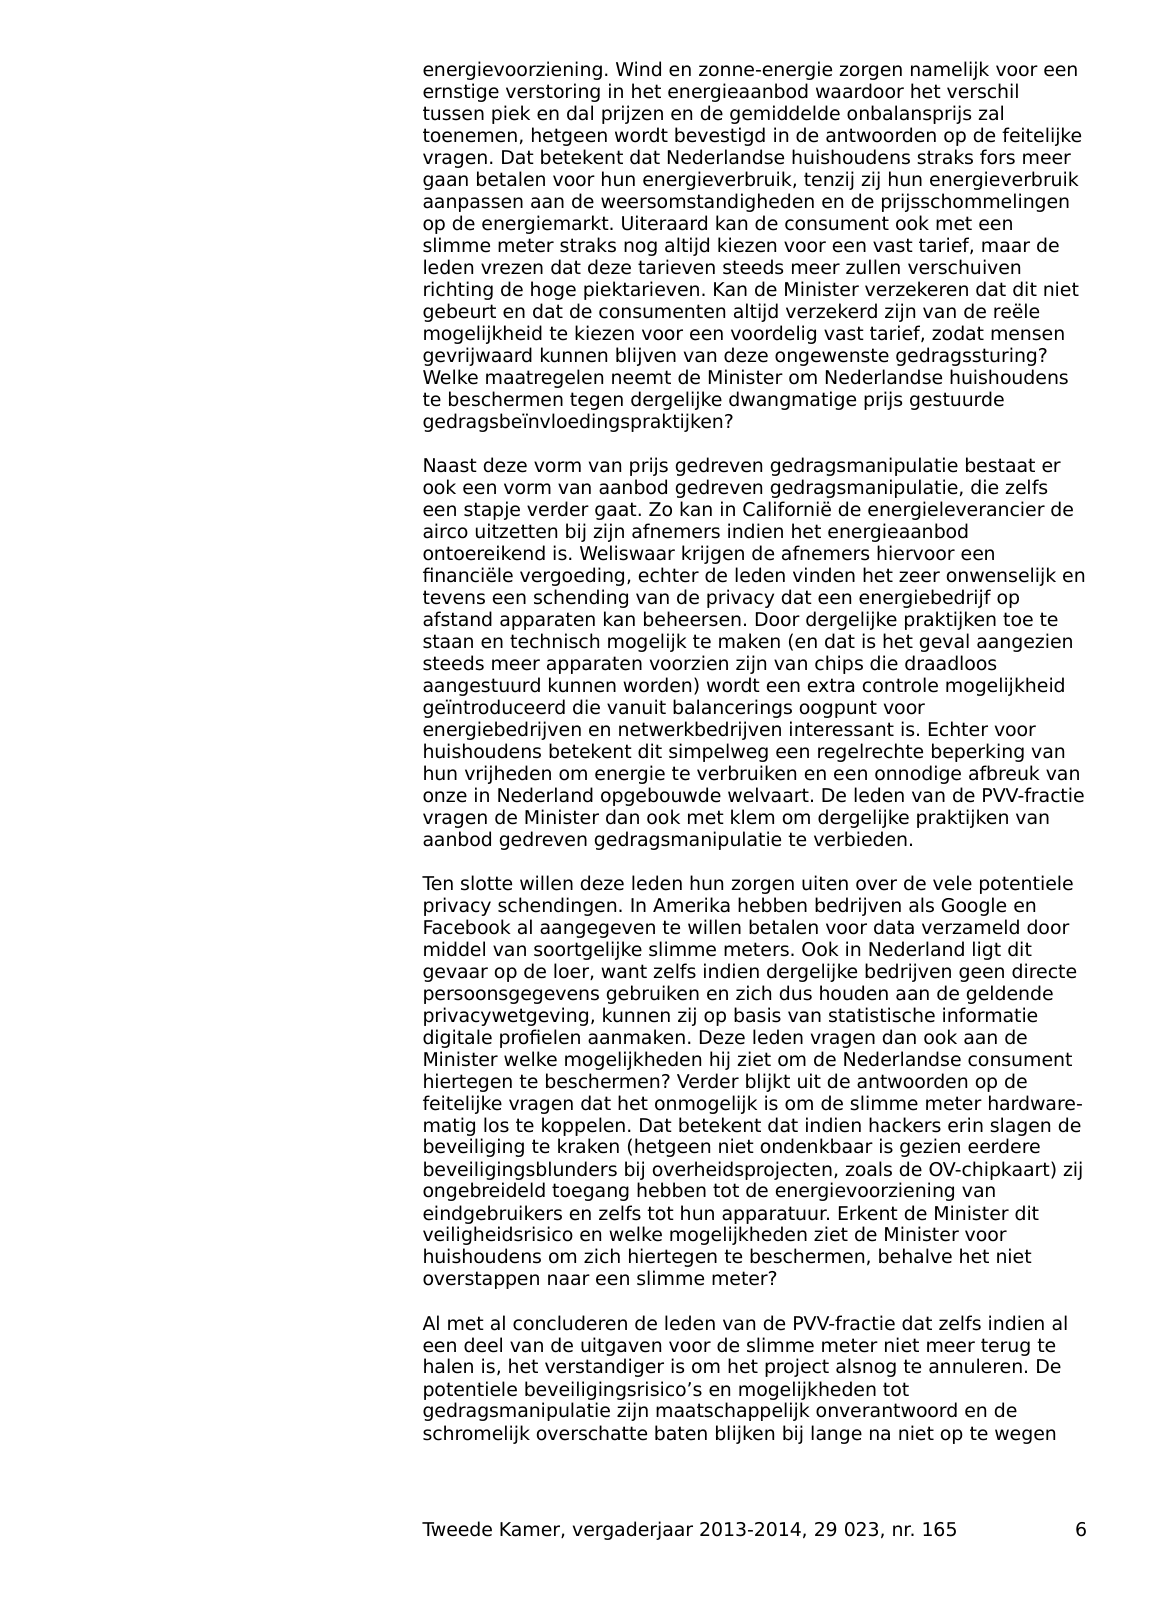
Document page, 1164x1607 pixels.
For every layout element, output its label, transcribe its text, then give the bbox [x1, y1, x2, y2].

text energievoorziening. Wind en zonne-energie zorgen namelijk voor een ernstige verstoring in het energieaanbod waardoor het verschil tussen piek en dal prijzen en de gemiddelde onbalansprijs zal toenemen, hetgeen wordt bevestigd in de antwoorden op de feitelijke vragen. Dat betekent dat Nederlandse huishoudens straks fors meer gaan betalen voor hun energieverbruik, tenzij zij hun energieverbruik aanpassen aan de weersomstandigheden en de prijsschommelingen op de energiemarkt. Uiteraard kan de consument ook met een slimme meter straks nog altijd kiezen voor een vast tarief, maar de leden vrezen dat deze tarieven steeds meer zullen verschuiven richting de hoge piektarieven. Kan de Minister verzekeren dat dit niet gebeurt en dat de consumenten altijd verzekerd zijn van de reële mogelijkheid te kiezen voor een voordelig vast tarief, zodat mensen gevrijwaard kunnen blijven van deze ongewenste gedragssturing? Welke maatregelen neemt de Minister om Nederlandse huishoudens te beschermen tegen dergelijke dwangmatige prijs gestuurde gedragsbeïnvloedingspraktijken? [422, 59, 1087, 433]
text Naast deze vorm van prijs gedreven gedragsmanipulatie bestaat er ook een vorm van aanbod gedreven gedragsmanipulatie, die zelfs een stapje verder gaat. Zo kan in Californië de energieleverancier de airco uitzetten bij zijn afnemers indien het energieaanbod ontoereikend is. Weliswaar krijgen de afnemers hiervoor een financiële vergoeding, echter de leden vinden het zeer onwenselijk en tevens een schending van de privacy dat een energiebedrijf op afstand apparaten kan beheersen. Door dergelijke praktijken toe te staan en technisch mogelijk te maken (en dat is het geval aangezien steeds meer apparaten voorzien zijn van chips die draadloos aangestuurd kunnen worden) wordt een extra controle mogelijkheid geïntroduceerd die vanuit balancerings oogpunt voor energiebedrijven en netwerkbedrijven interessant is. Echter voor huishoudens betekent dit simpelweg een regelrechte beperking van hun vrijheden om energie te verbruiken en een onnodige afbreuk van onze in Nederland opgebouwde welvaart. De leden van de PVV-fractie vragen de Minister dan ook met klem om dergelijke praktijken van aanbod gedreven gedragsmanipulatie te verbieden. [422, 455, 1087, 851]
text Ten slotte willen deze leden hun zorgen uiten over de vele potentiele privacy schendingen. In Amerika hebben bedrijven als Google en Facebook al aangegeven te willen betalen voor data verzameld door middel van soortgelijke slimme meters. Ook in Nederland ligt dit gevaar op de loer, want zelfs indien dergelijke bedrijven geen directe persoonsgegevens gebruiken en zich dus houden aan de geldende privacywetgeving, kunnen zij op basis van statistische informatie digitale profielen aanmaken. Deze leden vragen dan ook aan de Minister welke mogelijkheden hij ziet om de Nederlandse consument hiertegen te beschermen? Verder blijkt uit de antwoorden op de feitelijke vragen dat het onmogelijk is om de slimme meter hardware- matig los te koppelen. Dat betekent dat indien hackers erin slagen de beveiliging te kraken (hetgeen niet ondenkbaar is gezien eerdere beveiligingsblunders bij overheidsprojecten, zoals de OV-chipkaart) zij ongebreideld toegang hebben tot de energievoorziening van eindgebruikers en zelfs tot hun apparatuur. Erkent de Minister dit veiligheidsrisico en welke mogelijkheden ziet de Minister voor huishoudens om zich hiertegen te beschermen, behalve het niet overstappen naar een slimme meter? [422, 873, 1087, 1290]
text Al met al concluderen de leden van de PVV-fractie dat zelfs indien al een deel van de uitgaven voor de slimme meter niet meer terug te halen is, het verstandiger is om het project alsnog te annuleren. De potentiele beveiligingsrisico’s en mogelijkheden tot gedragsmanipulatie zijn maatschappelijk onverantwoord en de schromelijk overschatte baten blijken bij lange na niet op te wegen [422, 1312, 1087, 1444]
